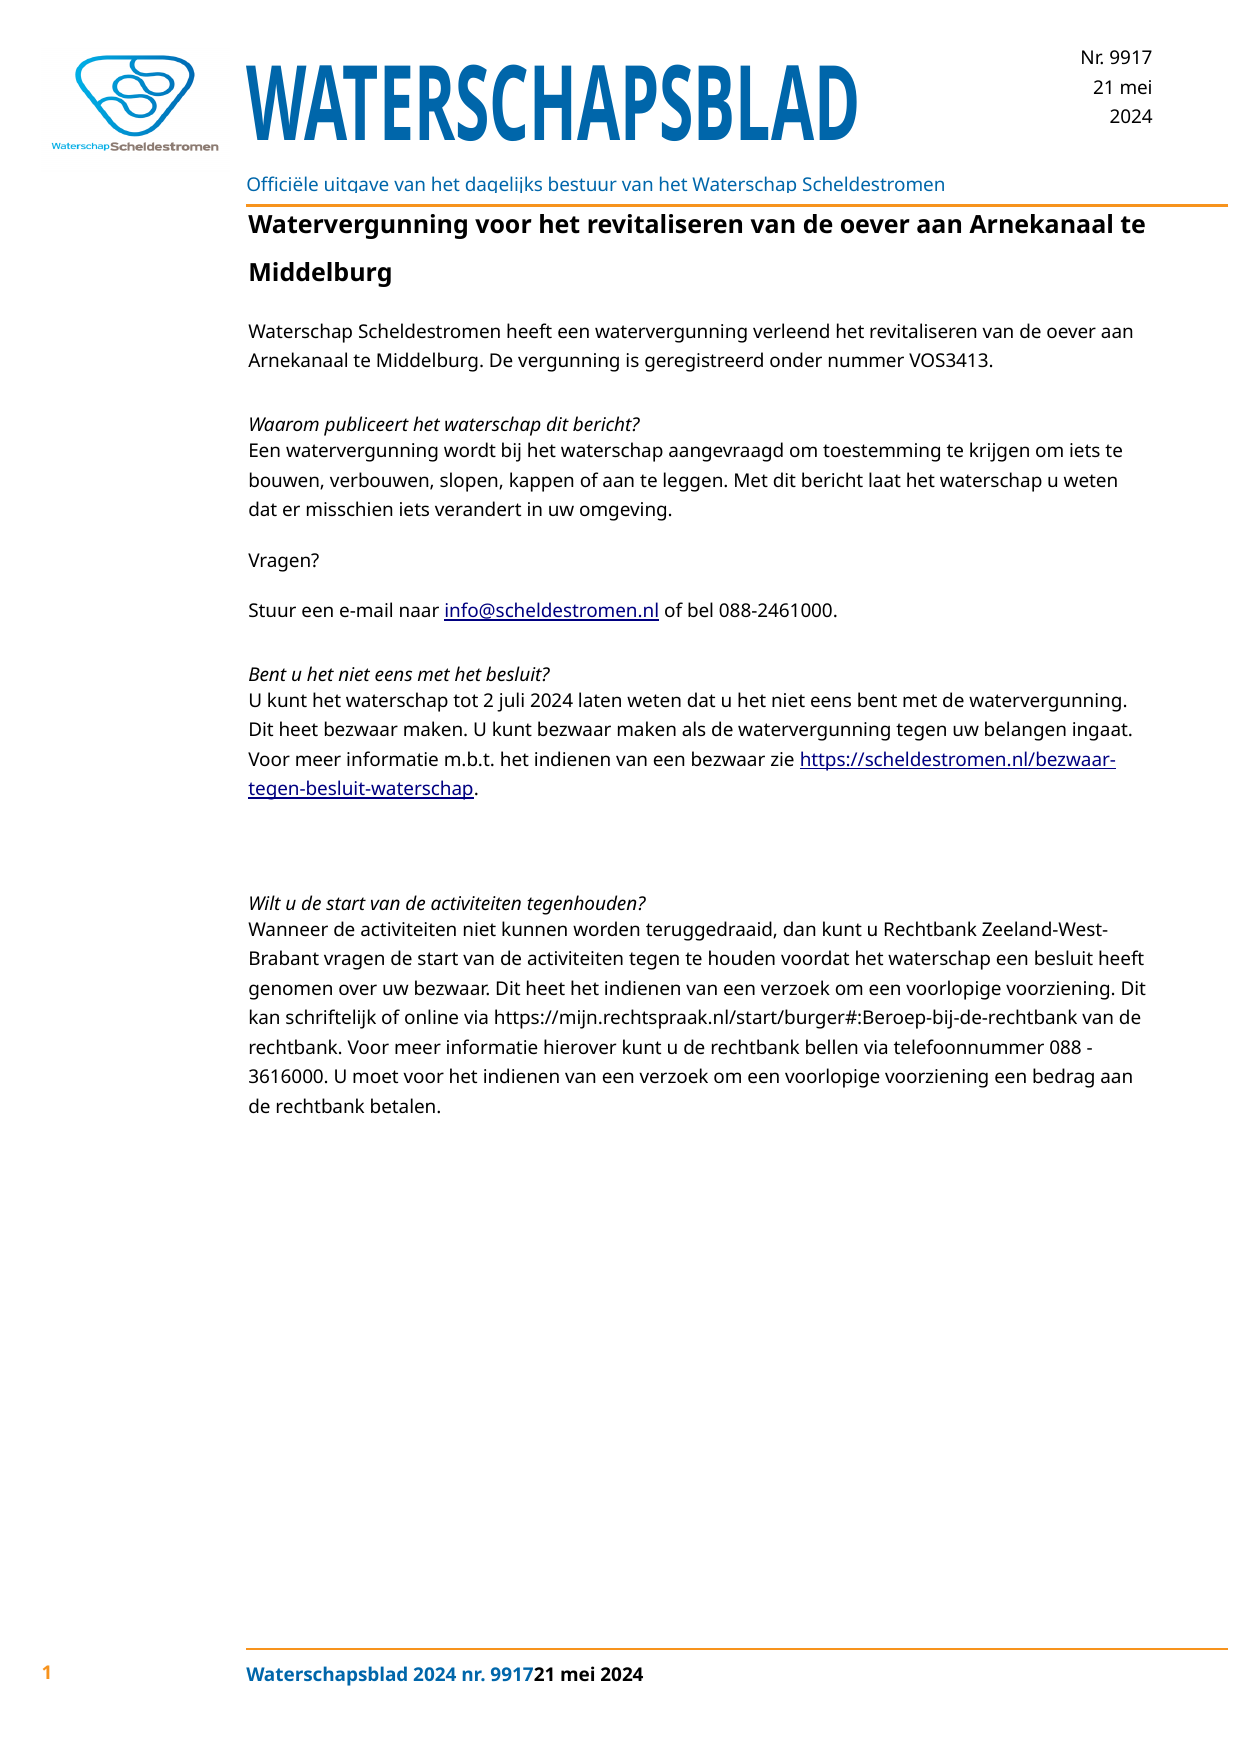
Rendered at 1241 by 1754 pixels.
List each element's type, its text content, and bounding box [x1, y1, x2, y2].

text Vragen? [248, 547, 1152, 572]
text Wilt u de start van de activiteiten tegenhouden? [248, 890, 1152, 916]
picture [41, 47, 231, 172]
text U kunt het waterschap tot 2 juli 2024 laten weten dat u het niet eens bent met de watervergunning. Dit heet bezwaar maken. U kunt bezwaar maken als de watervergunning tegen uw belangen ingaat. Voor meer informatie m.b.t. het indienen van een bezwaar zie https://scheldestromen.nl/bezwaar-tegen-besluit-waterschap. [248, 687, 1152, 801]
text Bent u het niet eens met het besluit? [248, 661, 1152, 687]
text Waterschap Scheldestromen heeft een watervergunning verleend het revitaliseren van de oever aan Arnekanaal te Middelburg. De vergunning is geregistreerd onder nummer VOS3413. [248, 318, 1152, 373]
text Een watervergunning wordt bij het waterschap aangevraagd om toestemming te krijgen om iets te bouwen, verbouwen, slopen, kappen of aan te leggen. Met dit bericht laat het waterschap u weten dat er misschien iets verandert in uw omgeving. [248, 437, 1152, 522]
text Stuur een e-mail naar info@scheldestromen.nl of bel 088-2461000. [248, 597, 1152, 623]
text Wanneer de activiteiten niet kunnen worden teruggedraaid, dan kunt u Rechtbank Zeeland-West-Brabant vragen de start van de activiteiten tegen te houden voordat het waterschap een besluit heeft genomen over uw bezwaar. Dit heet het indienen van een verzoek om een voorlopige voorziening. Dit kan schriftelijk of online via https://mijn.rechtspraak.nl/start/burger#:Beroep-bij-de-rechtbank van de rechtbank. Voor meer informatie hierover kunt u de rechtbank bellen via telefoonnummer 088 - 3616000. U moet voor het indienen van een verzoek om een voorlopige voorziening een bedrag aan de rechtbank betalen. [248, 916, 1152, 1119]
text Watervergunning voor het revitaliseren van de oever aan Arnekanaal te Middelburg [248, 207, 1152, 288]
text Waarom publiceert het waterschap dit bericht? [248, 411, 1152, 437]
